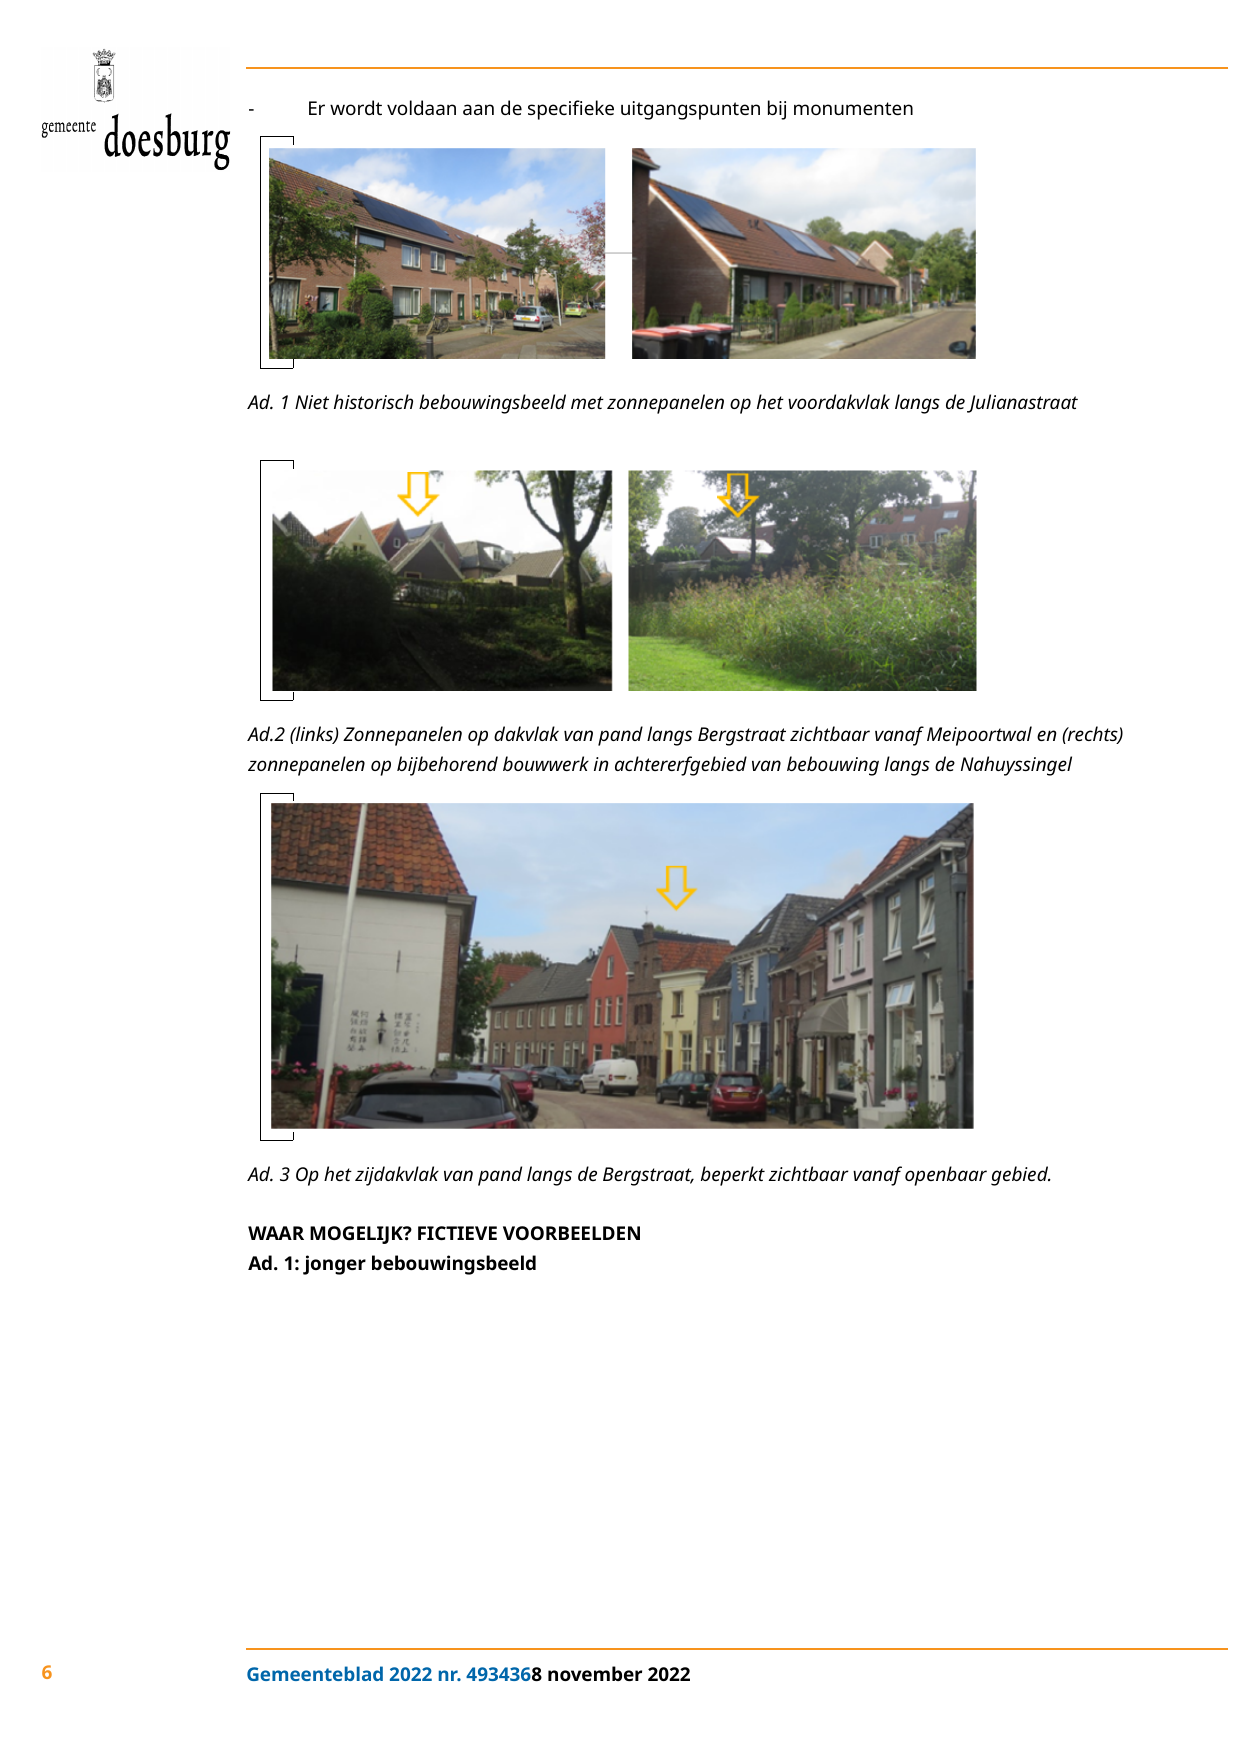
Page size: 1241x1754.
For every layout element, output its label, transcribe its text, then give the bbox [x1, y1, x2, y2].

text Ad.2 (links) Zonnepanelen op dakvlak van pand langs Bergstraat zichtbaar vanaf Meipoortwal en (rechts) [248, 722, 1152, 747]
text Ad. 1: jonger bebouwingsbeeld [248, 1250, 1152, 1276]
text Ad. 1 Niet historisch bebouwingsbeeld met zonnepanelen op het voordakvlak langs de Julianastraat [248, 389, 1152, 415]
text zonnepanelen op bijbehorend bouwwerk in achtererfgebied van bebouwing langs de Nahuyssingel [248, 751, 1152, 777]
text Ad. 3 Op het zijdakvlak van pand langs de Bergstraat, beperkt zichtbaar vanaf openbaar gebied. [248, 1161, 1152, 1187]
text WAAR MOGELIJK? FICTIEVE VOORBEELDEN [248, 1221, 1152, 1246]
list Er wordt voldaan aan de specifieke uitgangspunten bij monumenten [248, 95, 1152, 121]
picture [268, 801, 978, 1132]
picture [268, 145, 978, 359]
picture [268, 469, 978, 692]
picture [41, 47, 231, 172]
